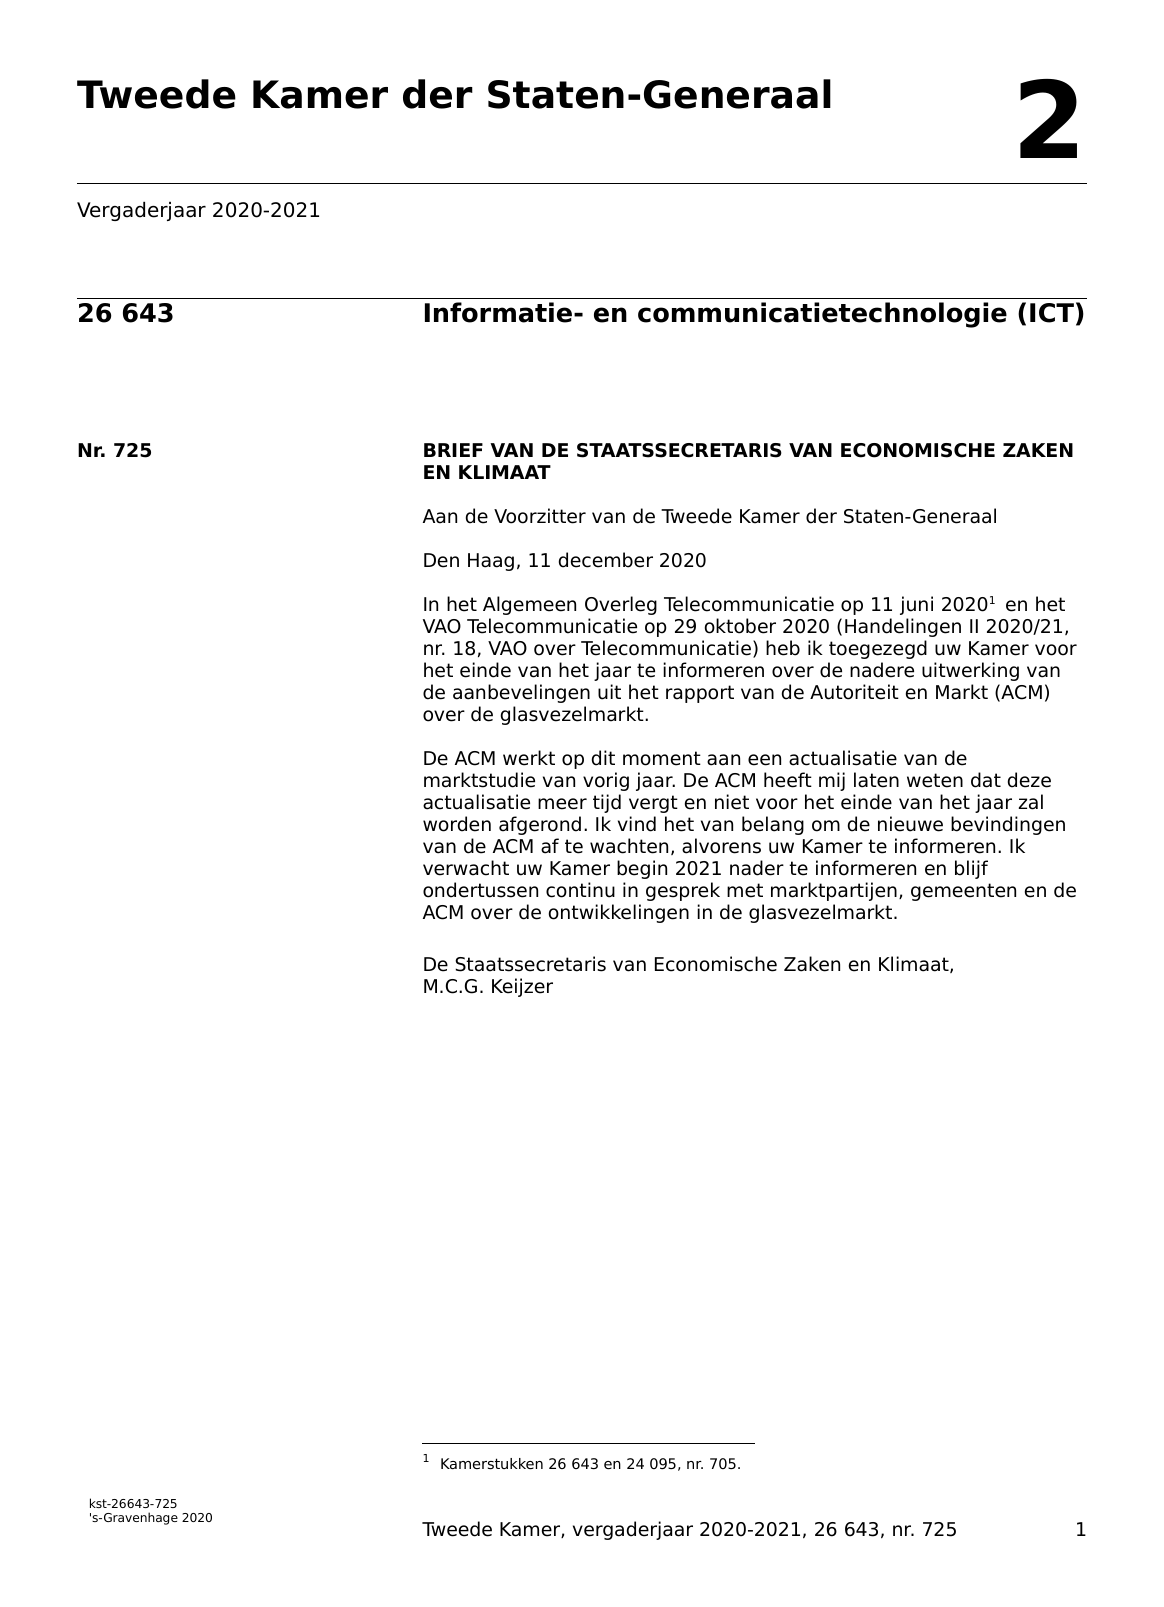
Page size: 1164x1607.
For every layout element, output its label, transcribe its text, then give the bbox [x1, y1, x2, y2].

subtitle 26 643 Informatie- en communicatietechnologie (ICT) [77, 299, 1087, 329]
table_header 2 [886, 59, 1087, 183]
text Kamerstukken 26 643 en 24 095, nr. 705. [422, 1452, 1087, 1474]
text In het Algemeen Overleg Telecommunicatie op 11 juni 2020 en het VAO Telecommunicatie op 29 oktober 2020 (Handelingen II 2020/21, nr. 18, VAO over Telecommunicatie) heb ik toegezegd uw Kamer voor het einde van het jaar te informeren over de nadere uitwerking van de aanbevelingen uit het rapport van de Autoriteit en Markt (ACM) over de glasvezelmarkt. [422, 594, 1087, 726]
text Den Haag, 11 december 2020 [422, 550, 1087, 572]
text 's-Gravenhage 2020 [88, 1511, 323, 1525]
subtitle Nr. 725 BRIEF VAN DE STAATSSECRETARIS VAN ECONOMISCHE ZAKEN EN KLIMAAT [77, 440, 1087, 484]
table_header Tweede Kamer der Staten-Generaal [77, 59, 886, 183]
text De Staatssecretaris van Economische Zaken en Klimaat, M.C.G. Keijzer [422, 954, 1087, 998]
text Aan de Voorzitter van de Tweede Kamer der Staten-Generaal [422, 506, 1087, 528]
text De ACM werkt op dit moment aan een actualisatie van de marktstudie van vorig jaar. De ACM heeft mij laten weten dat deze actualisatie meer tijd vergt en niet voor het einde van het jaar zal worden afgerond. Ik vind het van belang om de nieuwe bevindingen van de ACM af te wachten, alvorens uw Kamer te informeren. Ik verwacht uw Kamer begin 2021 nader te informeren en blijf ondertussen continu in gesprek met marktpartijen, gemeenten en de ACM over de ontwikkelingen in de glasvezelmarkt. [422, 748, 1087, 924]
table_cell Vergaderjaar 2020-2021 [77, 184, 1087, 298]
text kst-26643-725 [88, 1497, 323, 1511]
